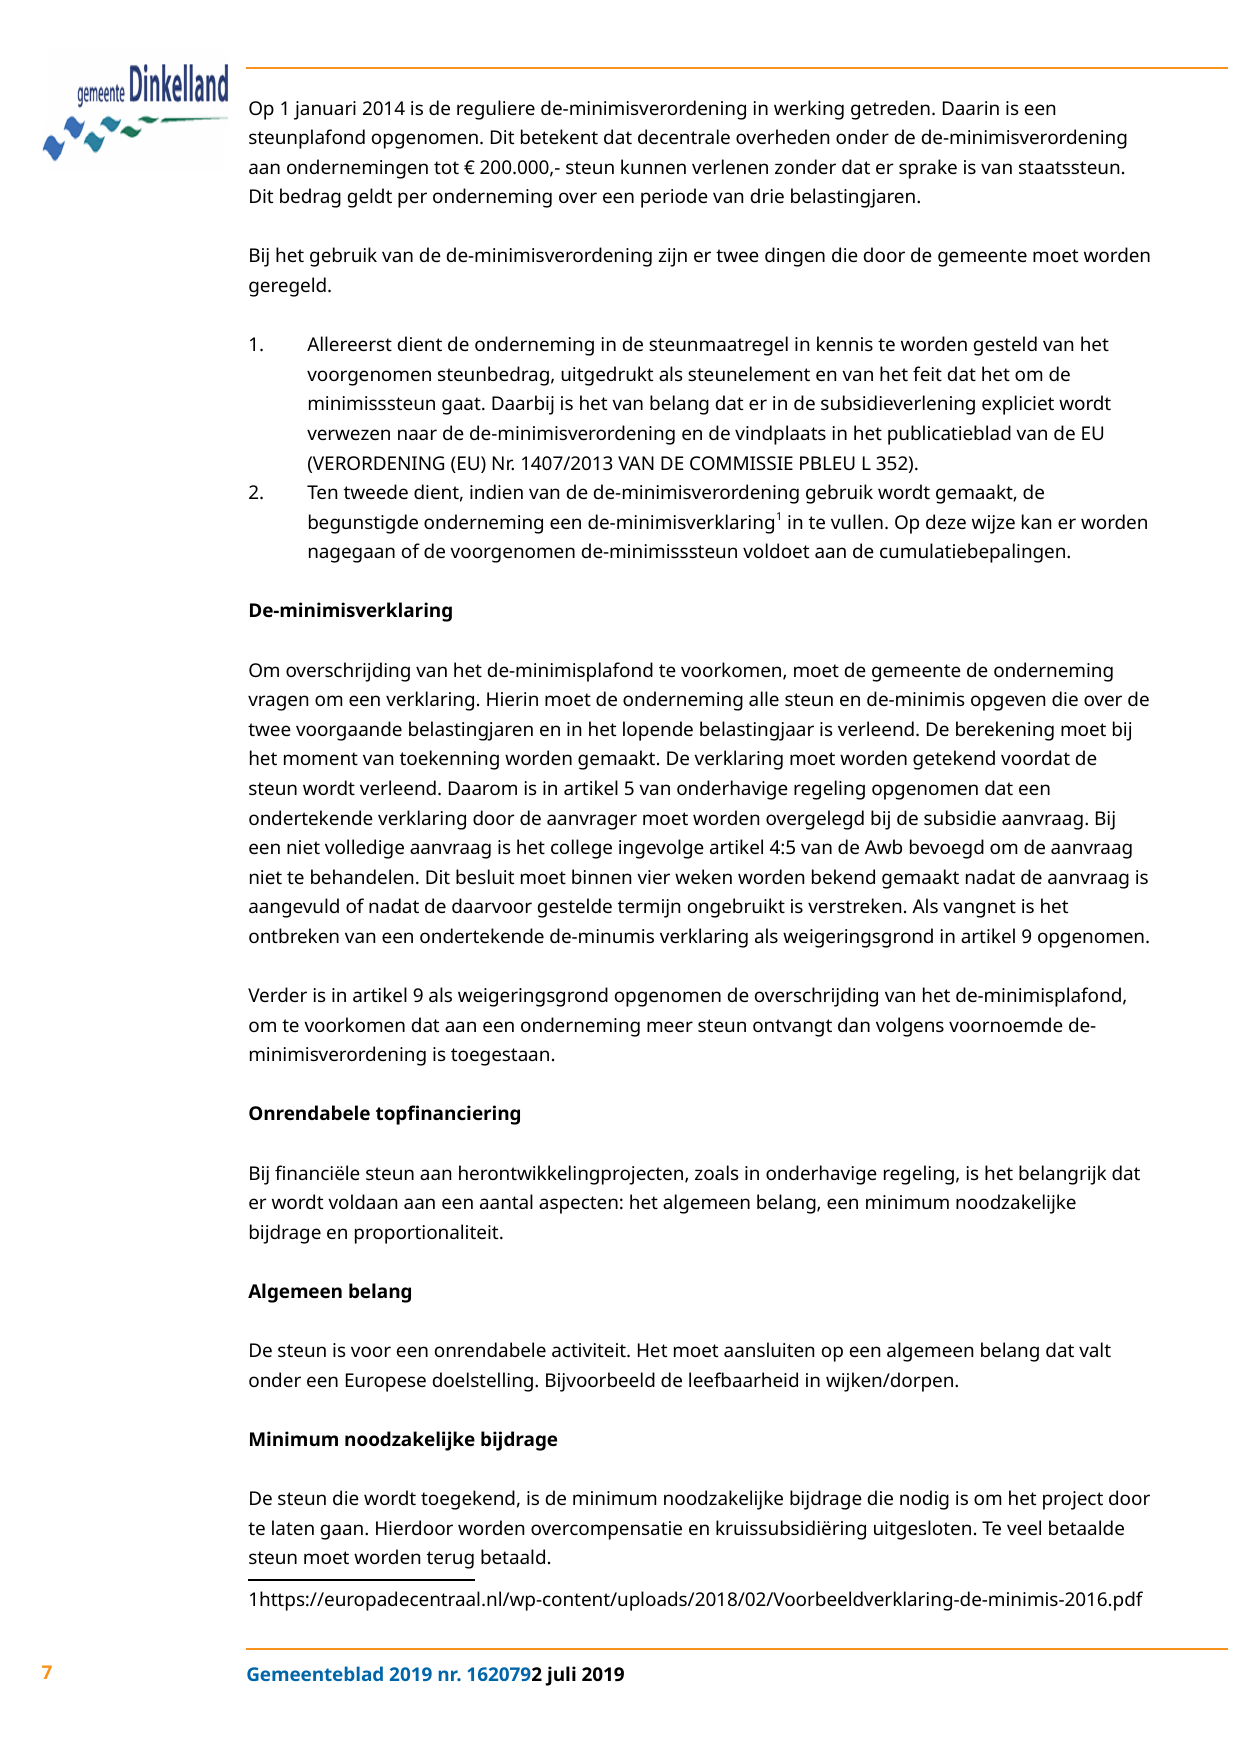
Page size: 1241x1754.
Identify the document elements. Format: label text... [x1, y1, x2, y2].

text De-minimisverklaring [248, 598, 1152, 623]
text Onrendabele topfinanciering [248, 1101, 1152, 1126]
list Allereerst dient de onderneming in de steunmaatregel in kennis te worden gesteld van het voorgenomen steunbedrag, uitgedrukt als steunelement en van het feit dat het om de minimisssteun gaat. Daarbij is het van belang dat er in de subsidieverlening expliciet wordt verwezen naar de de-minimisverordening en de vindplaats in het publicatieblad van de EU (VERORDENING (EU) Nr. 1407/2013 VAN DE COMMISSIE PBLEU L 352). [248, 331, 1152, 476]
picture [41, 47, 231, 172]
text Bij het gebruik van de de-minimisverordening zijn er twee dingen die door de gemeente moet worden geregeld. [248, 243, 1152, 298]
text De steun die wordt toegekend, is de minimum noodzakelijke bijdrage die nodig is om het project door te laten gaan. Hierdoor worden overcompensatie en kruissubsidiëring uitgesloten. Te veel betaalde steun moet worden terug betaald. [248, 1485, 1152, 1570]
text Om overschrijding van het de-minimisplafond te voorkomen, moet de gemeente de onderneming vragen om een verklaring. Hierin moet de onderneming alle steun en de-minimis opgeven die over de twee voorgaande belastingjaren en in het lopende belastingjaar is verleend. De berekening moet bij het moment van toekenning worden gemaakt. De verklaring moet worden getekend voordat de steun wordt verleend. Daarom is in artikel 5 van onderhavige regeling opgenomen dat een ondertekende verklaring door de aanvrager moet worden overgelegd bij de subsidie aanvraag. Bij een niet volledige aanvraag is het college ingevolge artikel 4:5 van de Awb bevoegd om de aanvraag niet te behandelen. Dit besluit moet binnen vier weken worden bekend gemaakt nadat de aanvraag is aangevuld of nadat de daarvoor gestelde termijn ongebruikt is verstreken. Als vangnet is het ontbreken van een ondertekende de-minumis verklaring als weigeringsgrond in artikel 9 opgenomen. [248, 657, 1152, 949]
text Verder is in artikel 9 als weigeringsgrond opgenomen de overschrijding van het de-minimisplafond, om te voorkomen dat aan een onderneming meer steun ontvangt dan volgens voornoemde de-minimisverordening is toegestaan. [248, 982, 1152, 1067]
list Ten tweede dient, indien van de de-minimisverordening gebruik wordt gemaakt, de begunstigde onderneming een de-minimisverklaring in te vullen. Op deze wijze kan er worden nagegaan of de voorgenomen de-minimisssteun voldoet aan de cumulatiebepalingen. [248, 479, 1152, 564]
text Algemeen belang [248, 1278, 1152, 1304]
list https://europadecentraal.nl/wp-content/uploads/2018/02/Voorbeeldverklaring-de-minimis-2016.pdf [248, 1586, 1152, 1612]
text Bij financiële steun aan herontwikkelingprojecten, zoals in onderhavige regeling, is het belangrijk dat er wordt voldaan aan een aantal aspecten: het algemeen belang, een minimum noodzakelijke bijdrage en proportionaliteit. [248, 1160, 1152, 1245]
text De steun is voor een onrendabele activiteit. Het moet aansluiten op een algemeen belang dat valt onder een Europese doelstelling. Bijvoorbeeld de leefbaarheid in wijken/dorpen. [248, 1337, 1152, 1393]
text Op 1 januari 2014 is de reguliere de-minimisverordening in werking getreden. Daarin is een steunplafond opgenomen. Dit betekent dat decentrale overheden onder de de-minimisverordening aan ondernemingen tot € 200.000,- steun kunnen verlenen zonder dat er sprake is van staatssteun. Dit bedrag geldt per onderneming over een periode van drie belastingjaren. [248, 95, 1152, 209]
text Minimum noodzakelijke bijdrage [248, 1426, 1152, 1452]
